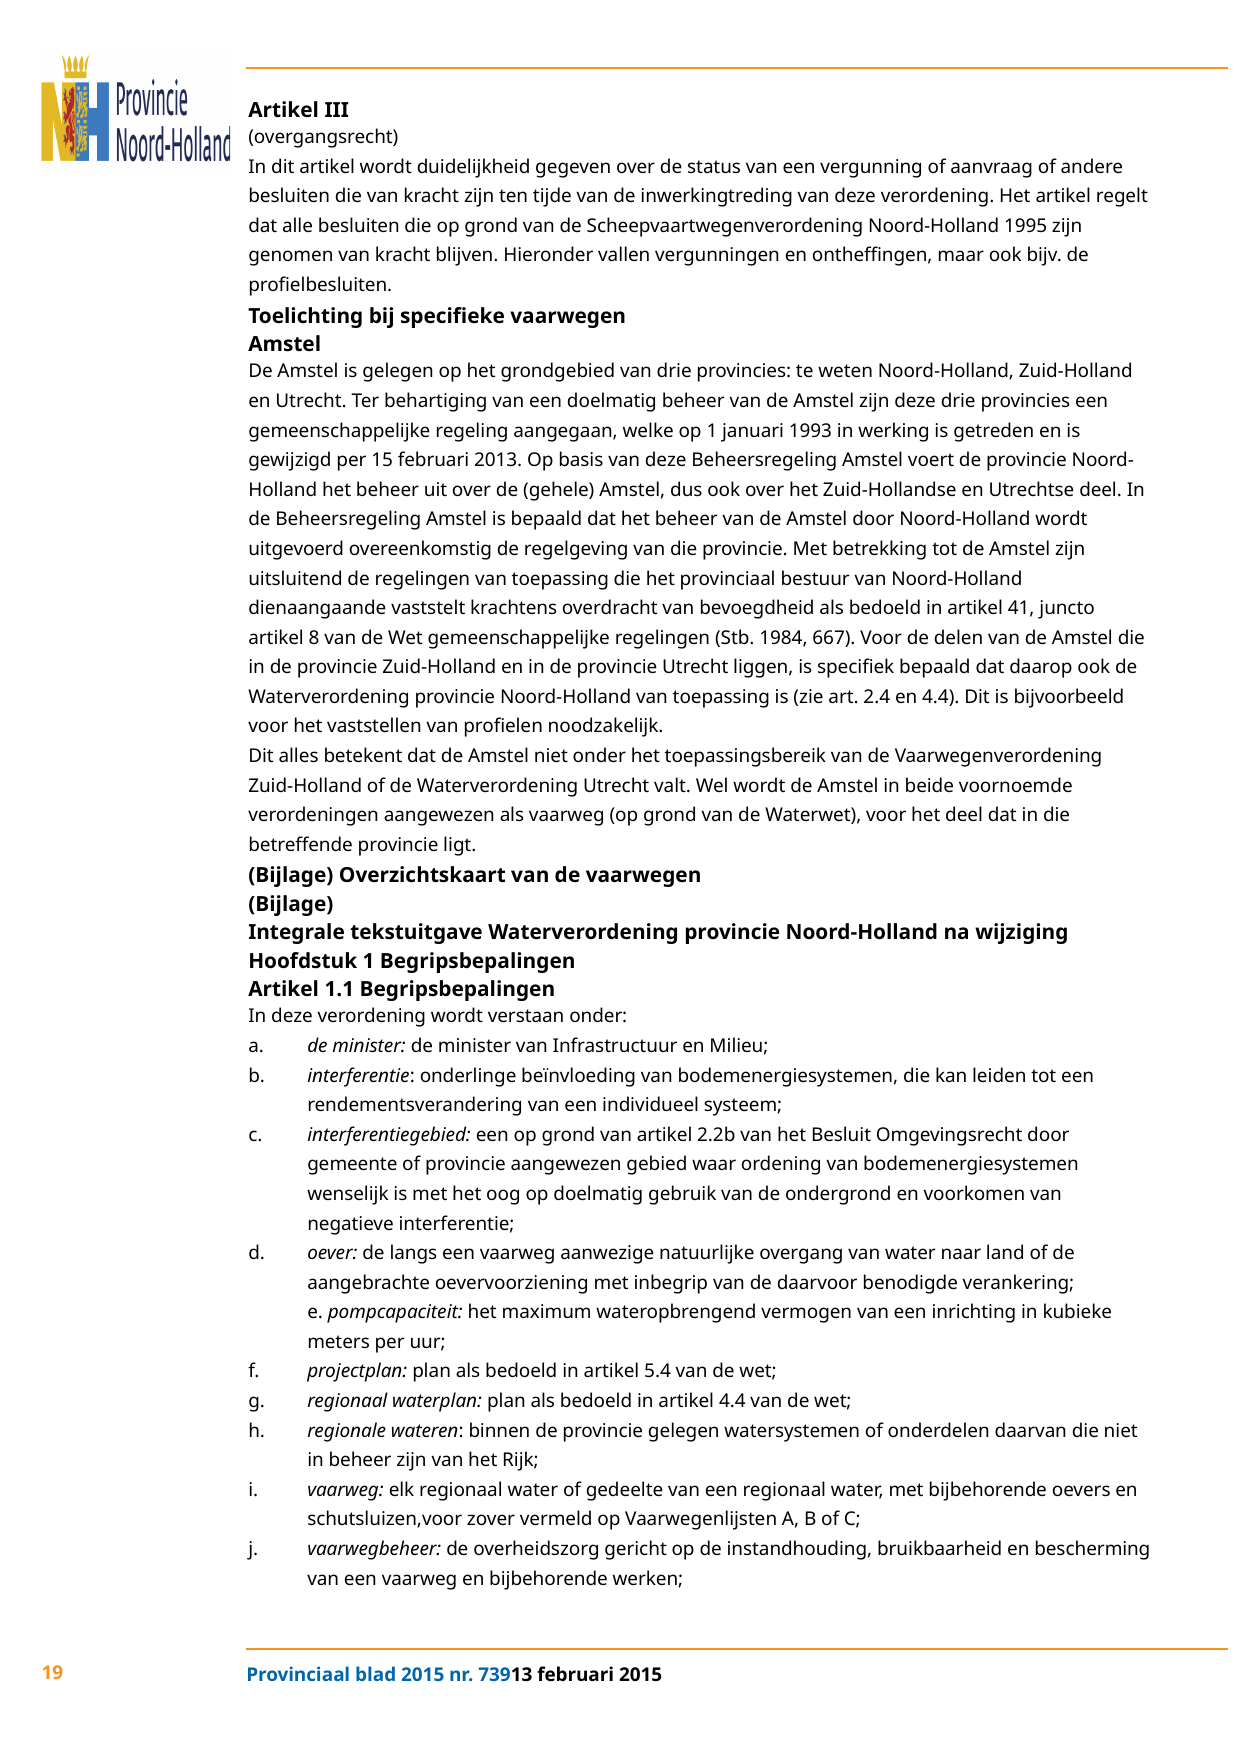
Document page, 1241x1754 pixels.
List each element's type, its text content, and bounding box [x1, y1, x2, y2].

text (overgangsrecht) [248, 123, 1152, 149]
text Artikel III [248, 95, 1152, 123]
text Integrale tekstuitgave Waterverordening provincie Noord-Holland na wijziging [248, 917, 1152, 946]
list regionaal waterplan: plan als bedoeld in artikel 4.4 van de wet; [248, 1387, 1152, 1413]
list regionale wateren: binnen de provincie gelegen watersystemen of onderdelen daarvan die niet in beheer zijn van het Rijk; [248, 1417, 1152, 1472]
list projectplan: plan als bedoeld in artikel 5.4 van de wet; [248, 1358, 1152, 1383]
list e. pompcapaciteit: het maximum wateropbrengend vermogen van een inrichting in kubieke meters per uur; [248, 1298, 1152, 1354]
text In dit artikel wordt duidelijkheid gegeven over de status van een vergunning of aanvraag of andere besluiten die van kracht zijn ten tijde van de inwerkingtreding van deze verordening. Het artikel regelt dat alle besluiten die op grond van de Scheepvaartwegenverordening Noord-Holland 1995 zijn genomen van kracht blijven. Hieronder vallen vergunningen en ontheffingen, maar ook bijv. de profielbesluiten. [248, 153, 1152, 297]
picture [41, 47, 231, 172]
text De Amstel is gelegen op het grondgebied van drie provincies: te weten Noord-Holland, Zuid-Holland en Utrecht. Ter behartiging van een doelmatig beheer van de Amstel zijn deze drie provincies een gemeenschappelijke regeling aangegaan, welke op 1 januari 1993 in werking is getreden en is gewijzigd per 15 februari 2013. Op basis van deze Beheersregeling Amstel voert de provincie Noord-Holland het beheer uit over de (gehele) Amstel, dus ook over het Zuid-Hollandse en Utrechtse deel. In de Beheersregeling Amstel is bepaald dat het beheer van de Amstel door Noord-Holland wordt uitgevoerd overeenkomstig de regelgeving van die provincie. Met betrekking tot de Amstel zijn uitsluitend de regelingen van toepassing die het provinciaal bestuur van Noord-Holland dienaangaande vaststelt krachtens overdracht van bevoegdheid als bedoeld in artikel 41, juncto artikel 8 van de Wet gemeenschappelijke regelingen (Stb. 1984, 667). Voor de delen van de Amstel die in de provincie Zuid-Holland en in de provincie Utrecht liggen, is specifiek bepaald dat daarop ook de Waterverordening provincie Noord-Holland van toepassing is (zie art. 2.4 en 4.4). Dit is bijvoorbeeld voor het vaststellen van profielen noodzakelijk. [248, 358, 1152, 738]
list interferentiegebied: een op grond van artikel 2.2b van het Besluit Omgevingsrecht door gemeente of provincie aangewezen gebied waar ordening van bodemenergiesystemen wenselijk is met het oog op doelmatig gebruik van de ondergrond en voorkomen van negatieve interferentie; [248, 1121, 1152, 1236]
list oever: de langs een vaarweg aanwezige natuurlijke overgang van water naar land of de aangebrachte oevervoorziening met inbegrip van de daarvoor benodigde verankering; [248, 1239, 1152, 1295]
text (Bijlage) Overzichtskaart van de vaarwegen [248, 861, 1152, 889]
text (Bijlage) [248, 889, 1152, 917]
text Hoofdstuk 1 Begripsbepalingen [248, 946, 1152, 974]
list de minister: de minister van Infrastructuur en Milieu; [248, 1032, 1152, 1058]
text Amstel [248, 329, 1152, 358]
list interferentie: onderlinge beïnvloeding van bodemenergiesystemen, die kan leiden tot een rendementsverandering van een individueel systeem; [248, 1062, 1152, 1117]
list vaarweg: elk regionaal water of gedeelte van een regionaal water, met bijbehorende oevers en schutsluizen,voor zover vermeld op Vaarwegenlijsten A, B of C; [248, 1476, 1152, 1531]
text In deze verordening wordt verstaan onder: [248, 1003, 1152, 1028]
list vaarwegbeheer: de overheidszorg gericht op de instandhouding, bruikbaarheid en bescherming van een vaarweg en bijbehorende werken; [248, 1535, 1152, 1591]
text Artikel 1.1 Begripsbepalingen [248, 974, 1152, 1003]
text Dit alles betekent dat de Amstel niet onder het toepassingsbereik van de Vaarwegenverordening Zuid-Holland of de Waterverordening Utrecht valt. Wel wordt de Amstel in beide voornoemde verordeningen aangewezen als vaarweg (op grond van de Waterwet), voor het deel dat in die betreffende provincie ligt. [248, 742, 1152, 857]
text Toelichting bij specifieke vaarwegen [248, 301, 1152, 329]
